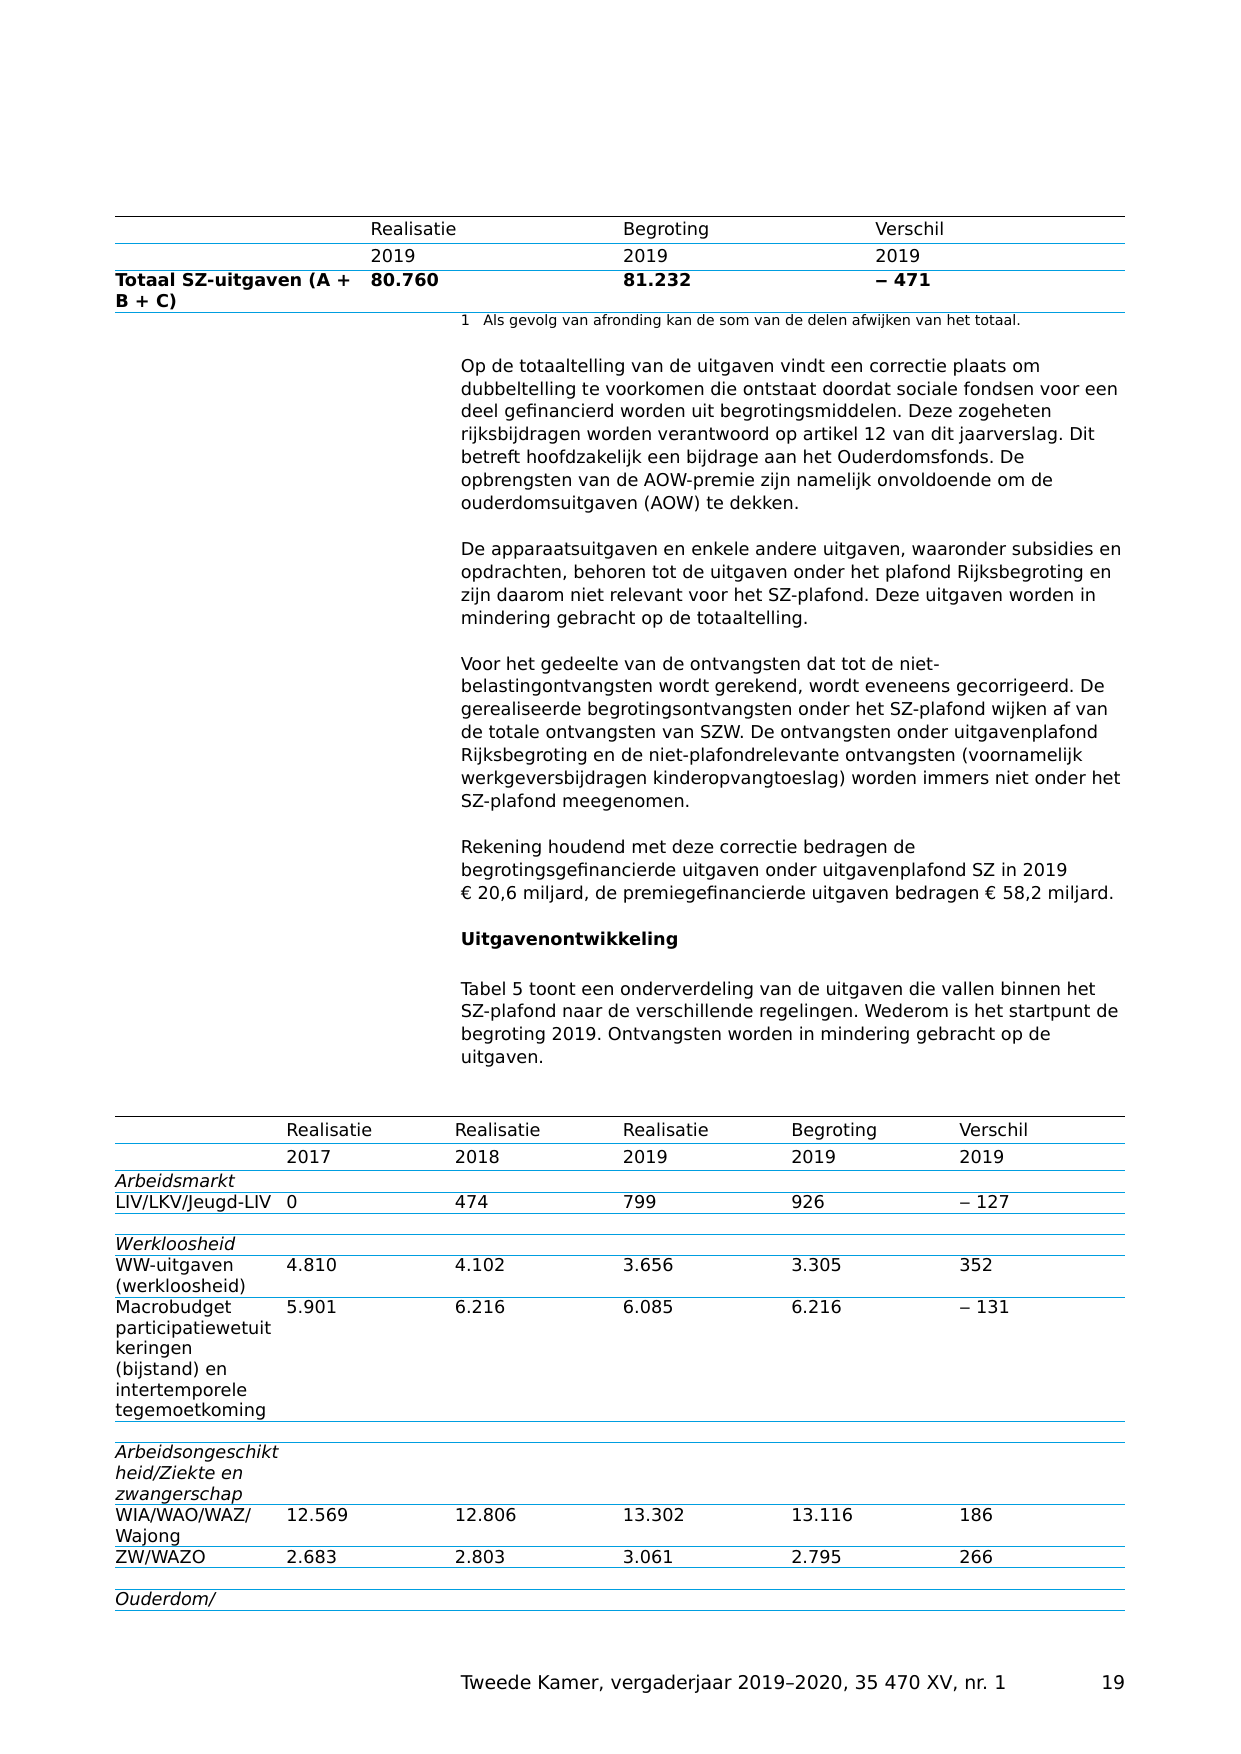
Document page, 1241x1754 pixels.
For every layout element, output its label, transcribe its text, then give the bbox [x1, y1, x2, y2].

table_cell 2017 [283, 1144, 452, 1170]
table_cell 6.216 [788, 1298, 956, 1421]
table_cell LIV/LKV/Jeugd-LIV [115, 1193, 283, 1212]
table_cell Realisatie [368, 217, 620, 243]
table_cell 799 [620, 1193, 788, 1212]
table_cell [283, 1235, 452, 1255]
table_cell [620, 1171, 788, 1191]
table_cell 266 [956, 1547, 1125, 1567]
table_cell [788, 1568, 956, 1588]
table_cell Begroting [788, 1117, 956, 1143]
table_cell 2019 [620, 244, 872, 270]
table_cell Macrobudget participatiewetuitkeringen (bijstand) en intertemporele tegemoetkoming [115, 1298, 283, 1421]
table_cell 2018 [452, 1144, 620, 1170]
table_cell [620, 1422, 788, 1442]
table_cell 186 [956, 1505, 1125, 1546]
table_cell [956, 1443, 1125, 1504]
table_cell [283, 1214, 452, 1234]
table_cell [956, 1171, 1125, 1191]
table_header Tabel 5 Uitgaven SZ-plafond 2017-2019 (x € 1 mln) [115, 1091, 1125, 1116]
table_cell [115, 1214, 283, 1234]
text Op de totaaltelling van de uitgaven vindt een correctie plaats om dubbeltelling te voorkomen die ontstaat doordat sociale fondsen voor een deel gefinancierd worden uit begrotingsmiddelen. Deze zogeheten rijksbijdragen worden verantwoord op artikel 12 van dit jaarverslag. Dit betreft hoofdzakelijk een bijdrage aan het Ouderdomsfonds. De opbrengsten van de AOW-premie zijn namelijk onvoldoende om de ouderdomsuitgaven (AOW) te dekken. [461, 354, 1125, 514]
table_cell [620, 1590, 788, 1609]
table_cell 926 [788, 1193, 956, 1212]
table_cell [620, 1443, 788, 1504]
table_cell [115, 1422, 283, 1442]
text Uitgavenontwikkeling [461, 927, 1125, 949]
table_cell [115, 244, 367, 270]
table_cell ‒ 471 [872, 271, 1125, 311]
table_cell Werkloosheid [115, 1235, 283, 1255]
table_cell [788, 1171, 956, 1191]
table_cell [452, 1235, 620, 1255]
table_cell 3.305 [788, 1256, 956, 1297]
table_cell 2.795 [788, 1547, 956, 1567]
table_cell Totaal SZ-uitgaven (A + B + C) [115, 271, 367, 311]
table_cell [283, 1443, 452, 1504]
table_cell [956, 1235, 1125, 1255]
table_cell Verschil [956, 1117, 1125, 1143]
table_cell [788, 1235, 956, 1255]
table_header Tabel 4 SZ-uitgaven 20191 (x € 1 mln) [115, 191, 1125, 216]
list Als gevolg van afronding kan de som van de delen afwijken van het totaal. [461, 313, 1125, 329]
table_cell WIA/WAO/WAZ/Wajong [115, 1505, 283, 1546]
table_cell [788, 1443, 956, 1504]
table_cell 4.102 [452, 1256, 620, 1297]
table_cell Realisatie [283, 1117, 452, 1143]
table_cell 6.216 [452, 1298, 620, 1421]
table_cell [620, 1568, 788, 1588]
table_cell Ouderdom/ [115, 1590, 283, 1609]
table_cell [452, 1568, 620, 1588]
table_cell 352 [956, 1256, 1125, 1297]
text Tabel 5 toont een onderverdeling van de uitgaven die vallen binnen het SZ-plafond naar de verschillende regelingen. Wederom is het startpunt de begroting 2019. Ontvangsten worden in mindering gebracht op de uitgaven. [461, 977, 1125, 1068]
table_cell WW-uitgaven (werkloosheid) [115, 1256, 283, 1297]
table_cell 2019 [620, 1144, 788, 1170]
table_cell 2.803 [452, 1547, 620, 1567]
table_cell [115, 217, 367, 243]
table_cell [788, 1214, 956, 1234]
table_cell [452, 1590, 620, 1609]
table_cell [956, 1422, 1125, 1442]
table_cell 2019 [788, 1144, 956, 1170]
table_cell [452, 1422, 620, 1442]
table_cell 13.302 [620, 1505, 788, 1546]
table_cell [283, 1590, 452, 1609]
table_cell 2019 [368, 244, 620, 270]
table_cell Realisatie [620, 1117, 788, 1143]
table_cell [115, 1568, 283, 1588]
table_cell [620, 1214, 788, 1234]
table_cell [620, 1235, 788, 1255]
table_cell [283, 1568, 452, 1588]
table_cell 6.085 [620, 1298, 788, 1421]
table_cell ‒ 127 [956, 1193, 1125, 1212]
table_cell Begroting [620, 217, 872, 243]
table_cell Verschil [872, 217, 1125, 243]
table_cell 5.901 [283, 1298, 452, 1421]
table_cell 12.806 [452, 1505, 620, 1546]
table_cell [283, 1422, 452, 1442]
table_cell ZW/WAZO [115, 1547, 283, 1567]
table_cell 81.232 [620, 271, 872, 311]
table_cell [115, 1144, 283, 1170]
table_cell [115, 1117, 283, 1143]
table_cell [956, 1568, 1125, 1588]
table_cell 2019 [956, 1144, 1125, 1170]
text Voor het gedeelte van de ontvangsten dat tot de niet-belastingontvangsten wordt gerekend, wordt eveneens gecorrigeerd. De gerealiseerde begrotingsontvangsten onder het SZ-plafond wijken af van de totale ontvangsten van SZW. De ontvangsten onder uitgavenplafond Rijksbegroting en de niet-plafondrelevante ontvangsten (voornamelijk werkgeversbijdragen kinderopvangtoeslag) worden immers niet onder het SZ-plafond meegenomen. [461, 652, 1125, 812]
table_cell [788, 1590, 956, 1609]
table_cell 474 [452, 1193, 620, 1212]
table_cell Realisatie [452, 1117, 620, 1143]
table_cell [788, 1422, 956, 1442]
table_cell 2.683 [283, 1547, 452, 1567]
table_cell 3.656 [620, 1256, 788, 1297]
table_cell [283, 1171, 452, 1191]
table_cell 4.810 [283, 1256, 452, 1297]
table_cell Arbeidsongeschiktheid/Ziekte en zwangerschap [115, 1443, 283, 1504]
table_cell [956, 1590, 1125, 1609]
table_cell Arbeidsmarkt [115, 1171, 283, 1191]
table_cell 2019 [872, 244, 1125, 270]
table_cell [956, 1214, 1125, 1234]
table_cell 80.760 [368, 271, 620, 311]
table_cell ‒ 131 [956, 1298, 1125, 1421]
table_cell 0 [283, 1193, 452, 1212]
table_cell [452, 1214, 620, 1234]
table_cell 3.061 [620, 1547, 788, 1567]
table_cell 13.116 [788, 1505, 956, 1546]
text De apparaatsuitgaven en enkele andere uitgaven, waaronder subsidies en opdrachten, behoren tot de uitgaven onder het plafond Rijksbegroting en zijn daarom niet relevant voor het SZ-plafond. Deze uitgaven worden in mindering gebracht op de totaaltelling. [461, 537, 1125, 629]
table_cell 12.569 [283, 1505, 452, 1546]
table_cell [452, 1171, 620, 1191]
text Rekening houdend met deze correctie bedragen de begrotingsgefinancierde uitgaven onder uitgavenplafond SZ in 2019 € 20,6 miljard, de premiegefinancierde uitgaven bedragen € 58,2 miljard. [461, 835, 1125, 904]
table_cell [452, 1443, 620, 1504]
